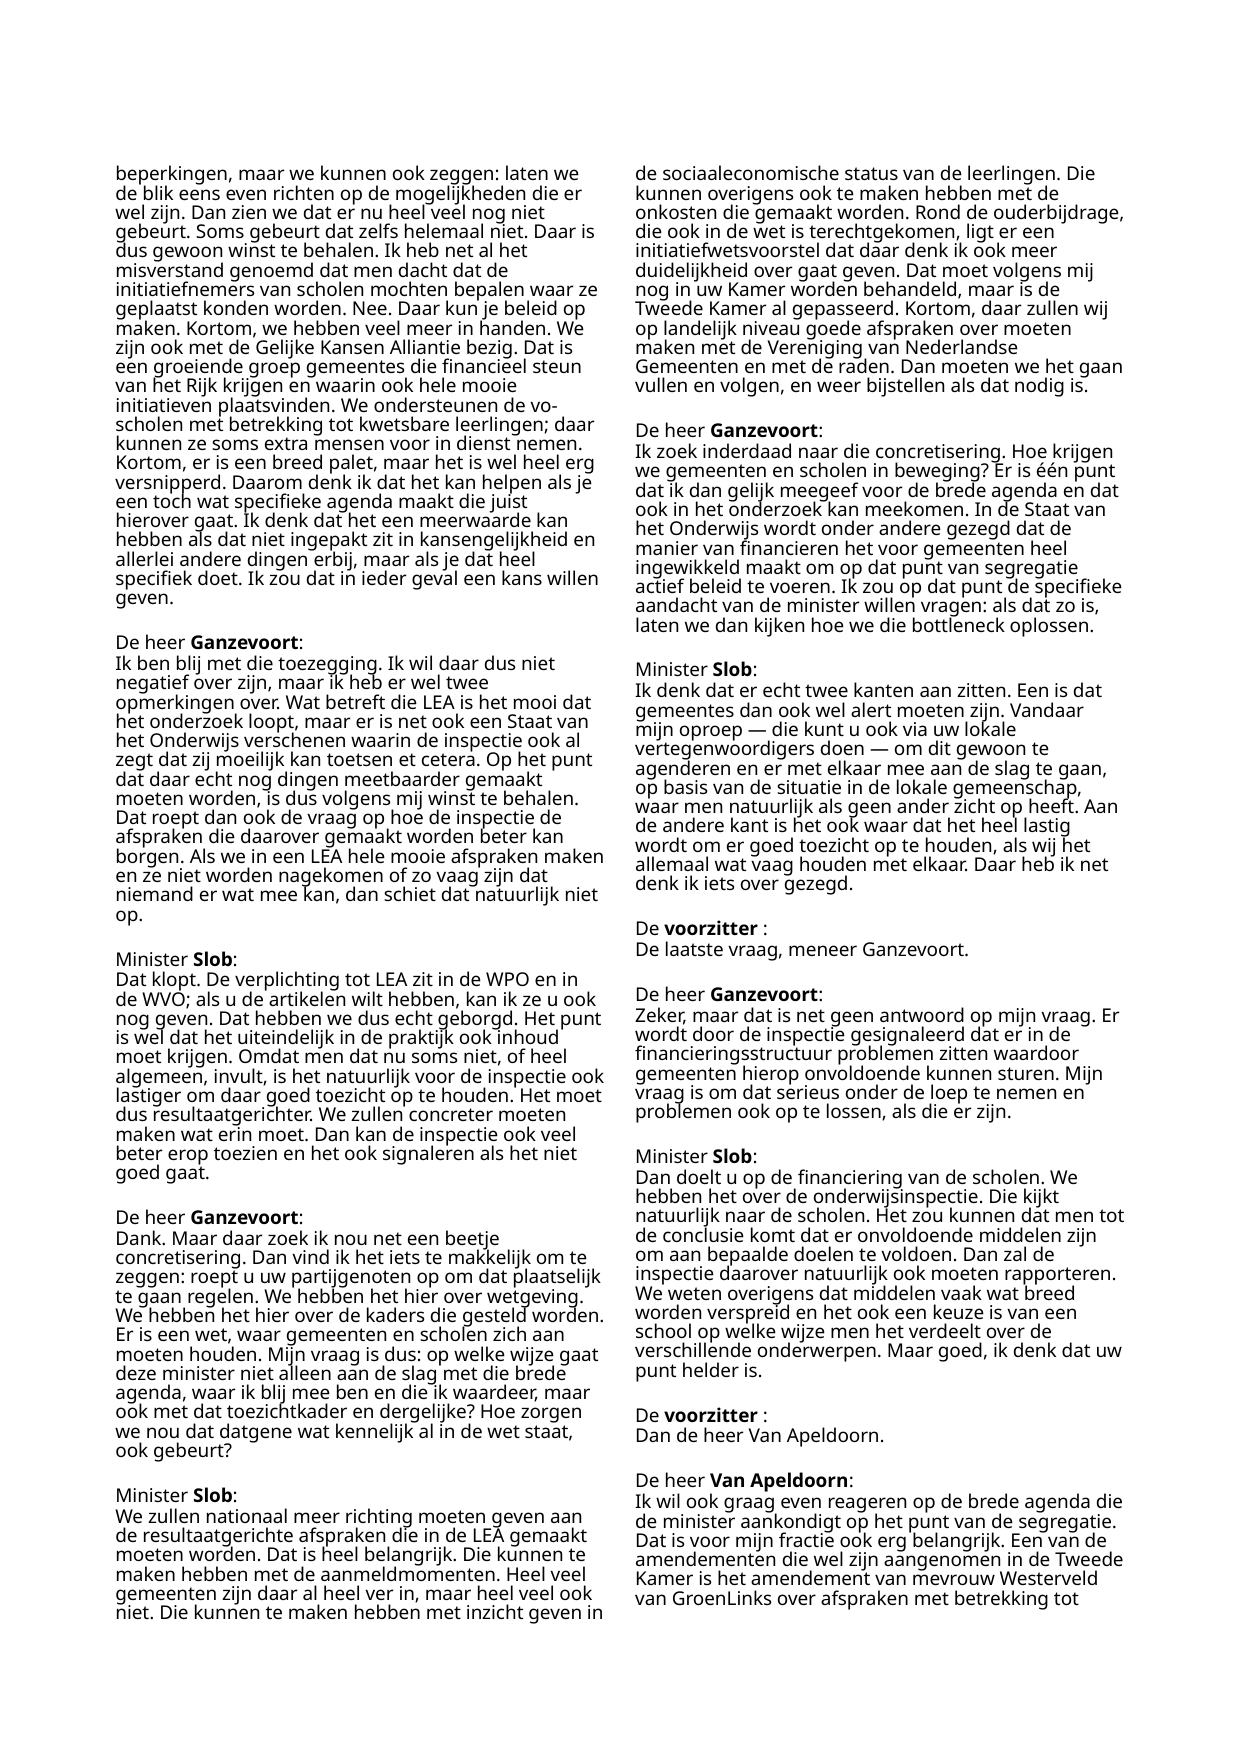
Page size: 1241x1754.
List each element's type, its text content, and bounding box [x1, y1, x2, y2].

text Ik zoek inderdaad naar die concretisering. Hoe krijgen we gemeenten en scholen in beweging? Er is één punt dat ik dan gelijk meegeef voor de brede agenda en dat ook in het onderzoek kan meekomen. In de Staat van het Onderwijs wordt onder andere gezegd dat de manier van financieren het voor gemeenten heel ingewikkeld maakt om op dat punt van segregatie actief beleid te voeren. Ik zou op dat punt de specifieke aandacht van de minister willen vragen: als dat zo is, laten we dan kijken hoe we die bottleneck oplossen. [635, 443, 1125, 636]
text De heer Ganzevoort: [635, 417, 1125, 443]
text Dan de heer Van Apeldoorn. [635, 1427, 1125, 1447]
text De heer Van Apeldoorn: [635, 1468, 1125, 1493]
text Dat klopt. De verplichting tot LEA zit in de WPO en in de WVO; als u de artikelen wilt hebben, kan ik ze u ook nog geven. Dat hebben we dus echt geborgd. Het punt is wel dat het uiteindelijk in de praktijk ook inhoud moet krijgen. Omdat men dat nu soms niet, of heel algemeen, invult, is het natuurlijk voor de inspectie ook lastiger om daar goed toezicht op te houden. Het moet dus resultaatgerichter. We zullen concreter moeten maken wat erin moet. Dan kan de inspectie ook veel beter erop toezien en het ook signaleren als het niet goed gaat. [115, 971, 605, 1183]
text beperkingen, maar we kunnen ook zeggen: laten we de blik eens even richten op de mogelijkheden die er wel zijn. Dan zien we dat er nu heel veel nog niet gebeurt. Soms gebeurt dat zelfs helemaal niet. Daar is dus gewoon winst te behalen. Ik heb net al het misverstand genoemd dat men dacht dat de initiatiefnemers van scholen mochten bepalen waar ze geplaatst konden worden. Nee. Daar kun je beleid op maken. Kortom, we hebben veel meer in handen. We zijn ook met de Gelijke Kansen Alliantie bezig. Dat is een groeiende groep gemeentes die financieel steun van het Rijk krijgen en waarin ook hele mooie initiatieven plaatsvinden. We ondersteunen de vo-scholen met betrekking tot kwetsbare leerlingen; daar kunnen ze soms extra mensen voor in dienst nemen. Kortom, er is een breed palet, maar het is wel heel erg versnipperd. Daarom denk ik dat het kan helpen als je een toch wat specifieke agenda maakt die juist hierover gaat. Ik denk dat het een meerwaarde kan hebben als dat niet ingepakt zit in kansengelijkheid en allerlei andere dingen erbij, maar als je dat heel specifiek doet. Ik zou dat in ieder geval een kans willen geven. [115, 165, 605, 608]
text Ik wil ook graag even reageren op de brede agenda die de minister aankondigt op het punt van de segregatie. Dat is voor mijn fractie ook erg belangrijk. Een van de amendementen die wel zijn aangenomen in de Tweede Kamer is het amendement van mevrouw Westerveld van GroenLinks over afspraken met betrekking tot [635, 1493, 1125, 1609]
text de sociaaleconomische status van de leerlingen. Die kunnen overigens ook te maken hebben met de onkosten die gemaakt worden. Rond de ouderbijdrage, die ook in de wet is terechtgekomen, ligt er een initiatiefwetsvoorstel dat daar denk ik ook meer duidelijkheid over gaat geven. Dat moet volgens mij nog in uw Kamer worden behandeld, maar is de Tweede Kamer al gepasseerd. Kortom, daar zullen wij op landelijk niveau goede afspraken over moeten maken met de Vereniging van Nederlandse Gemeenten en met de raden. Dan moeten we het gaan vullen en volgen, en weer bijstellen als dat nodig is. [635, 165, 1125, 397]
text Ik ben blij met die toezegging. Ik wil daar dus niet negatief over zijn, maar ik heb er wel twee opmerkingen over. Wat betreft die LEA is het mooi dat het onderzoek loopt, maar er is net ook een Staat van het Onderwijs verschenen waarin de inspectie ook al zegt dat zij moeilijk kan toetsen et cetera. Op het punt dat daar echt nog dingen meetbaarder gemaakt moeten worden, is dus volgens mij winst te behalen. Dat roept dan ook de vraag op hoe de inspectie de afspraken die daarover gemaakt worden beter kan borgen. Als we in een LEA hele mooie afspraken maken en ze niet worden nagekomen of zo vaag zijn dat niemand er wat mee kan, dan schiet dat natuurlijk niet op. [115, 655, 605, 925]
text Dan doelt u op de financiering van de scholen. We hebben het over de onderwijsinspectie. Die kijkt natuurlijk naar de scholen. Het zou kunnen dat men tot de conclusie komt dat er onvoldoende middelen zijn om aan bepaalde doelen te voldoen. Dan zal de inspectie daarover natuurlijk ook moeten rapporteren. We weten overigens dat middelen vaak wat breed worden verspreid en het ook een keuze is van een school op welke wijze men het verdeelt over de verschillende onderwerpen. Maar goed, ik denk dat uw punt helder is. [635, 1169, 1125, 1381]
text Minister Slob: [115, 946, 605, 971]
text Minister Slob: [635, 1143, 1125, 1169]
text Dank. Maar daar zoek ik nou net een beetje concretisering. Dan vind ik het iets te makkelijk om te zeggen: roept u uw partijgenoten op om dat plaatselijk te gaan regelen. We hebben het hier over wetgeving. We hebben het hier over de kaders die gesteld worden. Er is een wet, waar gemeenten en scholen zich aan moeten houden. Mijn vraag is dus: op welke wijze gaat deze minister niet alleen aan de slag met die brede agenda, waar ik blij mee ben en die ik waardeer, maar ook met dat toezichtkader en dergelijke? Hoe zorgen we nou dat datgene wat kennelijk al in de wet staat, ook gebeurt? [115, 1230, 605, 1461]
text De heer Ganzevoort: [115, 629, 605, 655]
text We zullen nationaal meer richting moeten geven aan de resultaatgerichte afspraken die in de LEA gemaakt moeten worden. Dat is heel belangrijk. Die kunnen te maken hebben met de aanmeldmomenten. Heel veel gemeenten zijn daar al heel ver in, maar heel veel ook niet. Die kunnen te maken hebben met inzicht geven in [115, 1508, 605, 1623]
text Minister Slob: [635, 657, 1125, 682]
text De heer Ganzevoort: [635, 981, 1125, 1007]
text Zeker, maar dat is net geen antwoord op mijn vraag. Er wordt door de inspectie gesignaleerd dat er in de financieringsstructuur problemen zitten waardoor gemeenten hierop onvoldoende kunnen sturen. Mijn vraag is om dat serieus onder de loep te nemen en problemen ook op te lossen, als die er zijn. [635, 1007, 1125, 1122]
text De voorzitter : [635, 1402, 1125, 1427]
text De voorzitter : [635, 915, 1125, 941]
text De heer Ganzevoort: [115, 1204, 605, 1230]
text Minister Slob: [115, 1482, 605, 1508]
text Ik denk dat er echt twee kanten aan zitten. Een is dat gemeentes dan ook wel alert moeten zijn. Vandaar mijn oproep — die kunt u ook via uw lokale vertegenwoordigers doen — om dit gewoon te agenderen en er met elkaar mee aan de slag te gaan, op basis van de situatie in de lokale gemeenschap, waar men natuurlijk als geen ander zicht op heeft. Aan de andere kant is het ook waar dat het heel lastig wordt om er goed toezicht op te houden, als wij het allemaal wat vaag houden met elkaar. Daar heb ik net denk ik iets over gezegd. [635, 682, 1125, 894]
text De laatste vraag, meneer Ganzevoort. [635, 941, 1125, 960]
